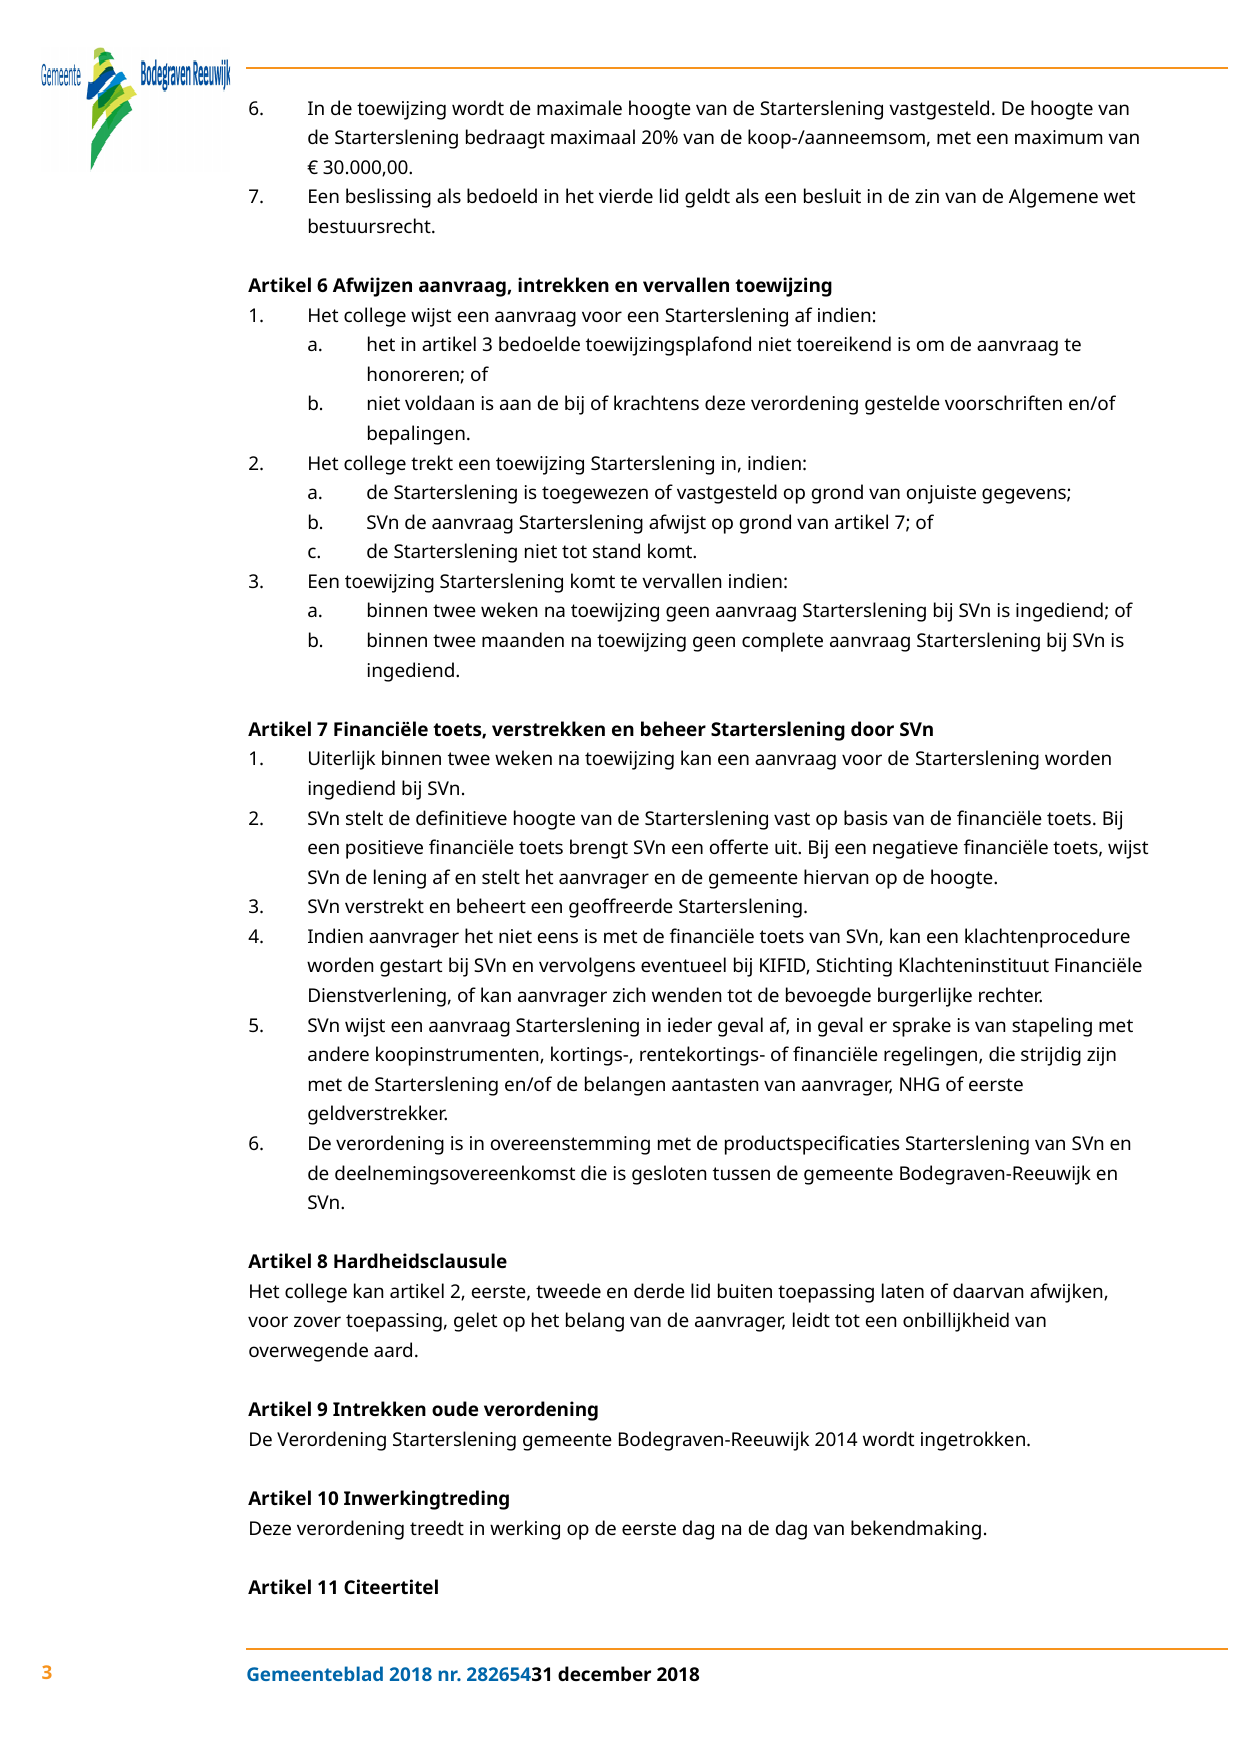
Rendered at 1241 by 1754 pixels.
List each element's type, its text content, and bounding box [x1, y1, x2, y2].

list SVn verstrekt en beheert een geoffreerde Starterslening. [248, 893, 1152, 919]
text De Verordening Starterslening gemeente Bodegraven-Reeuwijk 2014 wordt ingetrokken. [248, 1426, 1152, 1452]
list Indien aanvrager het niet eens is met de financiële toets van SVn, kan een klachtenprocedure worden gestart bij SVn en vervolgens eventueel bij KIFID, Stichting Klachteninstituut Financiële Dienstverlening, of kan aanvrager zich wenden tot de bevoegde burgerlijke rechter. [248, 923, 1152, 1008]
list Een toewijzing Starterslening komt te vervallen indien: [248, 568, 1152, 594]
list SVn de aanvraag Starterslening afwijst op grond van artikel 7; of [307, 509, 1152, 535]
text Artikel 11 Citeertitel [248, 1574, 1152, 1600]
text Artikel 7 Financiële toets, verstrekken en beheer Starterslening door SVn [248, 716, 1152, 742]
list binnen twee weken na toewijzing geen aanvraag Starterslening bij SVn is ingediend; of [307, 598, 1152, 623]
list binnen twee maanden na toewijzing geen complete aanvraag Starterslening bij SVn is ingediend. [307, 627, 1152, 683]
list In de toewijzing wordt de maximale hoogte van de Starterslening vastgesteld. De hoogte van de Starterslening bedraagt maximaal 20% van de koop-/aanneemsom, met een maximum van € 30.000,00. [248, 95, 1152, 180]
text Artikel 10 Inwerkingtreding [248, 1485, 1152, 1511]
list Het college trekt een toewijzing Starterslening in, indien: [248, 450, 1152, 476]
list Het college wijst een aanvraag voor een Starterslening af indien: [248, 302, 1152, 328]
list SVn stelt de definitieve hoogte van de Starterslening vast op basis van de financiële toets. Bij een positieve financiële toets brengt SVn een offerte uit. Bij een negatieve financiële toets, wijst SVn de lening af en stelt het aanvrager en de gemeente hiervan op de hoogte. [248, 805, 1152, 890]
text Het college kan artikel 2, eerste, tweede en derde lid buiten toepassing laten of daarvan afwijken, voor zover toepassing, gelet op het belang van de aanvrager, leidt tot een onbillijkheid van overwegende aard. [248, 1278, 1152, 1363]
list de Starterslening niet tot stand komt. [307, 538, 1152, 564]
list niet voldaan is aan de bij of krachtens deze verordening gestelde voorschriften en/of bepalingen. [307, 391, 1152, 446]
list SVn wijst een aanvraag Starterslening in ieder geval af, in geval er sprake is van stapeling met andere koopinstrumenten, kortings-, rentekortings- of financiële regelingen, die strijdig zijn met de Starterslening en/of de belangen aantasten van aanvrager, NHG of eerste geldverstrekker. [248, 1012, 1152, 1126]
text Artikel 8 Hardheidsclausule [248, 1248, 1152, 1274]
text Artikel 6 Afwijzen aanvraag, intrekken en vervallen toewijzing [248, 272, 1152, 298]
text Artikel 9 Intrekken oude verordening [248, 1396, 1152, 1422]
list de Starterslening is toegewezen of vastgesteld op grond van onjuiste gegevens; [307, 479, 1152, 505]
text Deze verordening treedt in werking op de eerste dag na de dag van bekendmaking. [248, 1515, 1152, 1541]
list het in artikel 3 bedoelde toewijzingsplafond niet toereikend is om de aanvraag te honoreren; of [307, 331, 1152, 387]
list Uiterlijk binnen twee weken na toewijzing kan een aanvraag voor de Starterslening worden ingediend bij SVn. [248, 746, 1152, 801]
list Een beslissing als bedoeld in het vierde lid geldt als een besluit in de zin van de Algemene wet bestuursrecht. [248, 183, 1152, 239]
list De verordening is in overeenstemming met de productspecificaties Starterslening van SVn en de deelnemingsovereenkomst die is gesloten tussen de gemeente Bodegraven-Reeuwijk en SVn. [248, 1130, 1152, 1215]
picture [41, 47, 231, 172]
